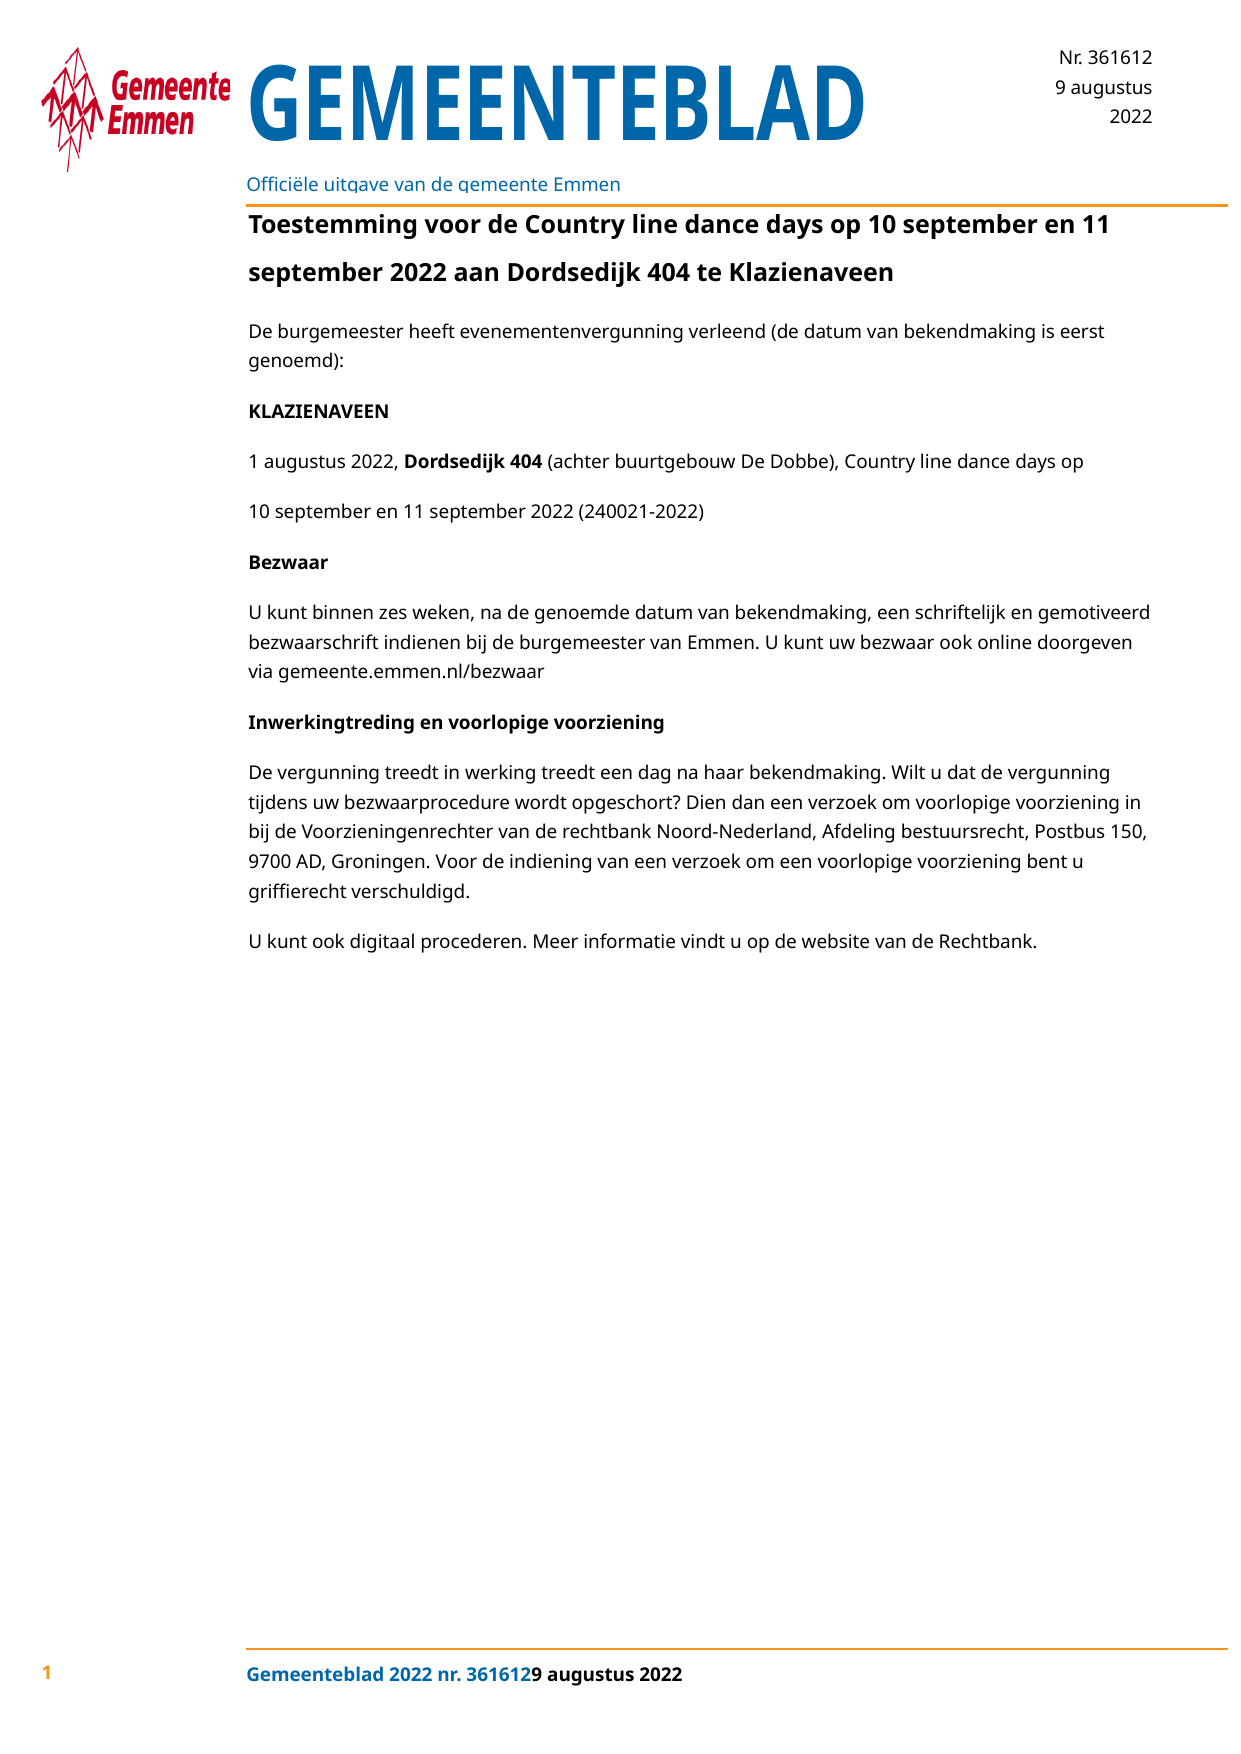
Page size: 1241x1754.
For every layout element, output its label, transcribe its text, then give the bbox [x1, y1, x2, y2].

text Inwerkingtreding en voorlopige voorziening [248, 709, 1152, 735]
text De vergunning treedt in werking treedt een dag na haar bekendmaking. Wilt u dat de vergunning tijdens uw bezwaarprocedure wordt opgeschort? Dien dan een verzoek om voorlopige voorziening in bij de Voorzieningenrechter van de rechtbank Noord-Nederland, Afdeling bestuursrecht, Postbus 150, 9700 AD, Groningen. Voor de indiening van een verzoek om een voorlopige voorziening bent u griffierecht verschuldigd. [248, 759, 1152, 904]
text 10 september en 11 september 2022 (240021-2022) [248, 499, 1152, 524]
text U kunt ook digitaal procederen. Meer informatie vindt u op de website van de Rechtbank. [248, 928, 1152, 954]
text Toestemming voor de Country line dance days op 10 september en 11 september 2022 aan Dordsedijk 404 te Klazienaveen [248, 207, 1152, 288]
text De burgemeester heeft evenementenvergunning verleend (de datum van bekendmaking is eerst genoemd): [248, 318, 1152, 373]
text Bezwaar [248, 549, 1152, 575]
text U kunt binnen zes weken, na de genoemde datum van bekendmaking, een schriftelijk en gemotiveerd bezwaarschrift indienen bij de burgemeester van Emmen. U kunt uw bezwaar ook online doorgeven via gemeente.emmen.nl/bezwaar [248, 599, 1152, 684]
text 1 augustus 2022, Dordsedijk 404 (achter buurtgebouw De Dobbe), Country line dance days op [248, 448, 1152, 474]
text KLAZIENAVEEN [248, 398, 1152, 424]
picture [41, 47, 231, 172]
